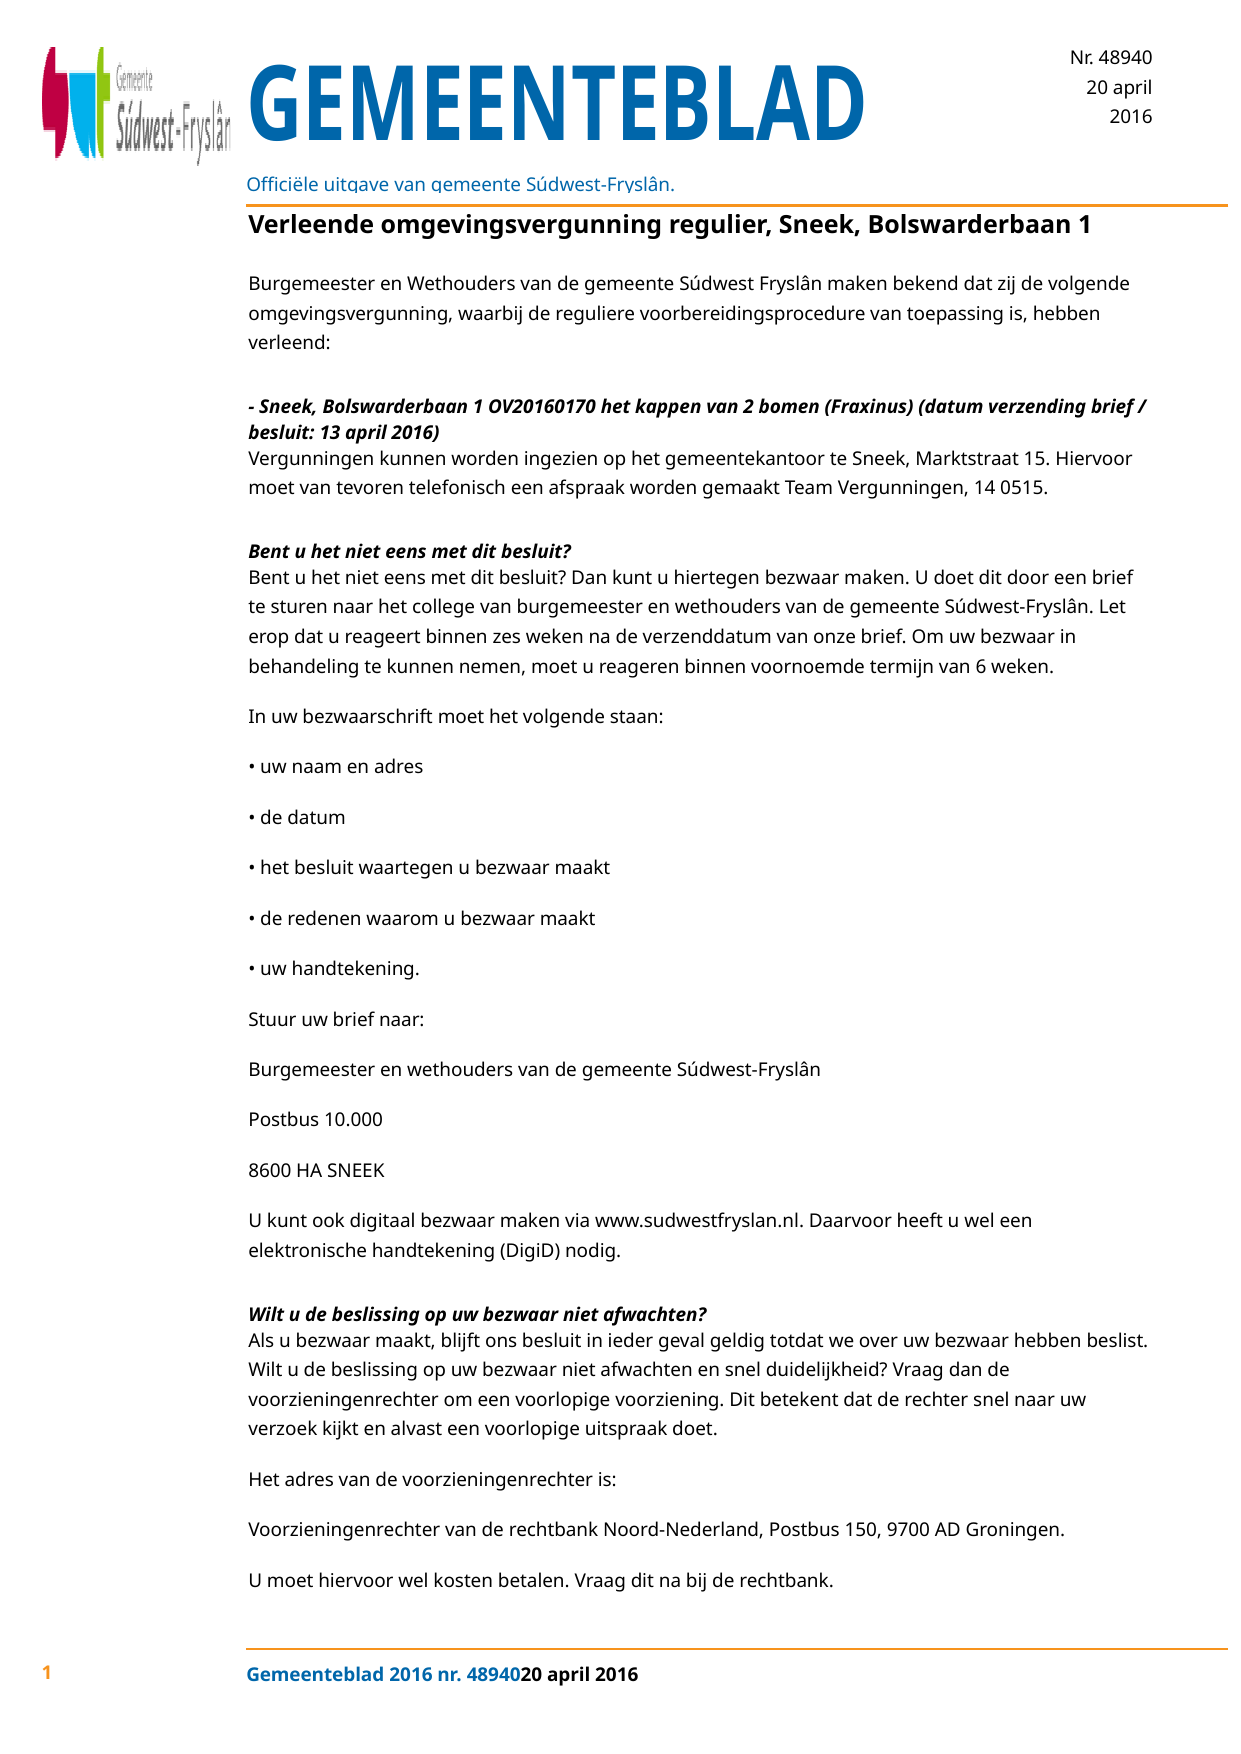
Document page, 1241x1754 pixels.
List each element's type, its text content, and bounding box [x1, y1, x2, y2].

text U moet hiervoor wel kosten betalen. Vraag dit na bij de rechtbank. [248, 1567, 1152, 1592]
text Verleende omgevingsvergunning regulier, Sneek, Bolswarderbaan 1 [248, 207, 1152, 241]
text Burgemeester en Wethouders van de gemeente Súdwest Fryslân maken bekend dat zij de volgende omgevingsvergunning, waarbij de reguliere voorbereidingsprocedure van toepassing is, hebben verleend: [248, 270, 1152, 355]
text • het besluit waartegen u bezwaar maakt [248, 854, 1152, 880]
picture [41, 47, 231, 172]
text 8600 HA SNEEK [248, 1157, 1152, 1183]
text Voorzieningenrechter van de rechtbank Noord-Nederland, Postbus 150, 9700 AD Groningen. [248, 1516, 1152, 1542]
text Stuur uw brief naar: [248, 1006, 1152, 1032]
text Bent u het niet eens met dit besluit? [248, 538, 1152, 564]
text Het adres van de voorzieningenrechter is: [248, 1466, 1152, 1492]
text • de datum [248, 804, 1152, 830]
text Postbus 10.000 [248, 1107, 1152, 1132]
text • uw naam en adres [248, 754, 1152, 779]
text Wilt u de beslissing op uw bezwaar niet afwachten? [248, 1301, 1152, 1327]
text U kunt ook digitaal bezwaar maken via www.sudwestfryslan.nl. Daarvoor heeft u wel een elektronische handtekening (DigiD) nodig. [248, 1207, 1152, 1263]
text Als u bezwaar maakt, blijft ons besluit in ieder geval geldig totdat we over uw bezwaar hebben beslist. Wilt u de beslissing op uw bezwaar niet afwachten en snel duidelijkheid? Vraag dan de voorzieningenrechter om een voorlopige voorziening. Dit betekent dat de rechter snel naar uw verzoek kijkt en alvast een voorlopige uitspraak doet. [248, 1327, 1152, 1441]
text Bent u het niet eens met dit besluit? Dan kunt u hiertegen bezwaar maken. U doet dit door een brief te sturen naar het college van burgemeester en wethouders van de gemeente Súdwest-Fryslân. Let erop dat u reageert binnen zes weken na de verzenddatum van onze brief. Om uw bezwaar in behandeling te kunnen nemen, moet u reageren binnen voornoemde termijn van 6 weken. [248, 564, 1152, 679]
text Burgemeester en wethouders van de gemeente Súdwest-Fryslân [248, 1056, 1152, 1082]
text In uw bezwaarschrift moet het volgende staan: [248, 703, 1152, 729]
text - Sneek, Bolswarderbaan 1 OV20160170 het kappen van 2 bomen (Fraxinus) (datum verzending brief / besluit: 13 april 2016) [248, 393, 1152, 445]
text • uw handtekening. [248, 955, 1152, 981]
text • de redenen waarom u bezwaar maakt [248, 905, 1152, 931]
text Vergunningen kunnen worden ingezien op het gemeentekantoor te Sneek, Marktstraat 15. Hiervoor moet van tevoren telefonisch een afspraak worden gemaakt Team Vergunningen, 14 0515. [248, 445, 1152, 500]
